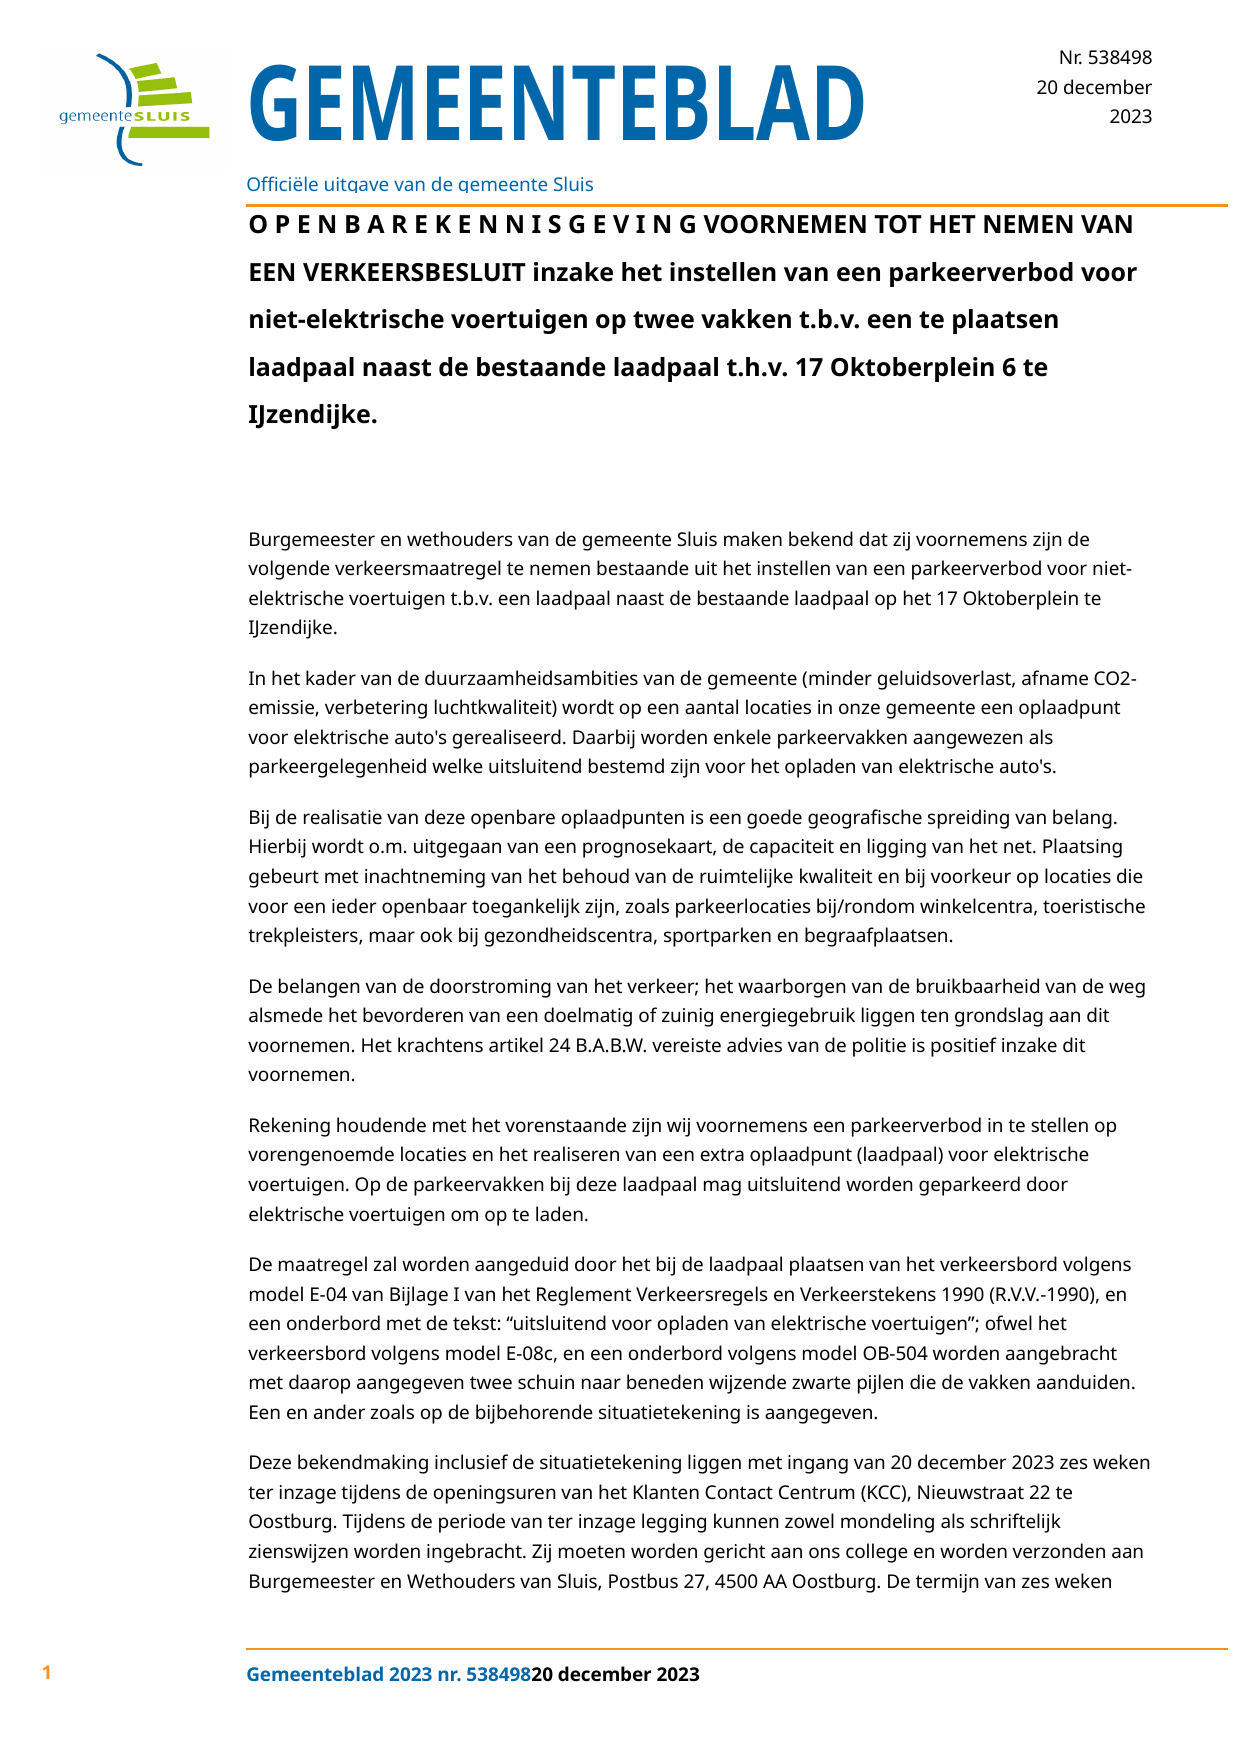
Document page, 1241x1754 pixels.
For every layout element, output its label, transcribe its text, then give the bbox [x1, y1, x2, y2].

text De belangen van de doorstroming van het verkeer; het waarborgen van de bruikbaarheid van de weg alsmede het bevorderen van een doelmatig of zuinig energiegebruik liggen ten grondslag aan dit voornemen. Het krachtens artikel 24 B.A.B.W. vereiste advies van de politie is positief inzake dit voornemen. [248, 973, 1152, 1087]
text Rekening houdende met het vorenstaande zijn wij voornemens een parkeerverbod in te stellen op vorengenoemde locaties en het realiseren van een extra oplaadpunt (laadpaal) voor elektrische voertuigen. Op de parkeervakken bij deze laadpaal mag uitsluitend worden geparkeerd door elektrische voertuigen om op te laden. [248, 1112, 1152, 1226]
text In het kader van de duurzaamheidsambities van de gemeente (minder geluidsoverlast, afname CO2-emissie, verbetering luchtkwaliteit) wordt op een aantal locaties in onze gemeente een oplaadpunt voor elektrische auto's gerealiseerd. Daarbij worden enkele parkeervakken aangewezen als parkeergelegenheid welke uitsluitend bestemd zijn voor het opladen van elektrische auto's. [248, 665, 1152, 779]
text Burgemeester en wethouders van de gemeente Sluis maken bekend dat zij voornemens zijn de volgende verkeersmaatregel te nemen bestaande uit het instellen van een parkeerverbod voor niet-elektrische voertuigen t.b.v. een laadpaal naast de bestaande laadpaal op het 17 Oktoberplein te IJzendijke. [248, 526, 1152, 640]
text Bij de realisatie van deze openbare oplaadpunten is een goede geografische spreiding van belang. Hierbij wordt o.m. uitgegaan van een prognosekaart, de capaciteit en ligging van het net. Plaatsing gebeurt met inachtneming van het behoud van de ruimtelijke kwaliteit en bij voorkeur op locaties die voor een ieder openbaar toegankelijk zijn, zoals parkeerlocaties bij/rondom winkelcentra, toeristische trekpleisters, maar ook bij gezondheidscentra, sportparken en begraafplaatsen. [248, 804, 1152, 948]
text Deze bekendmaking inclusief de situatietekening liggen met ingang van 20 december 2023 zes weken ter inzage tijdens de openingsuren van het Klanten Contact Centrum (KCC), Nieuwstraat 22 te Oostburg. Tijdens de periode van ter inzage legging kunnen zowel mondeling als schriftelijk zienswijzen worden ingebracht. Zij moeten worden gericht aan ons college en worden verzonden aan Burgemeester en Wethouders van Sluis, Postbus 27, 4500 AA Oostburg. De termijn van zes weken [248, 1449, 1152, 1593]
picture [41, 47, 231, 172]
text O P E N B A R E K E N N I S G E V I N G VOORNEMEN TOT HET NEMEN VAN EEN VERKEERSBESLUIT inzake het instellen van een parkeerverbod voor niet-elektrische voertuigen op twee vakken t.b.v. een te plaatsen laadpaal naast de bestaande laadpaal t.h.v. 17 Oktoberplein 6 te IJzendijke. [248, 207, 1152, 431]
text De maatregel zal worden aangeduid door het bij de laadpaal plaatsen van het verkeersbord volgens model E-04 van Bijlage I van het Reglement Verkeersregels en Verkeerstekens 1990 (R.V.V.-1990), en een onderbord met de tekst: “uitsluitend voor opladen van elektrische voertuigen”; ofwel het verkeersbord volgens model E-08c, en een onderbord volgens model OB-504 worden aangebracht met daarop aangegeven twee schuin naar beneden wijzende zwarte pijlen die de vakken aanduiden. Een en ander zoals op de bijbehorende situatietekening is aangegeven. [248, 1251, 1152, 1425]
